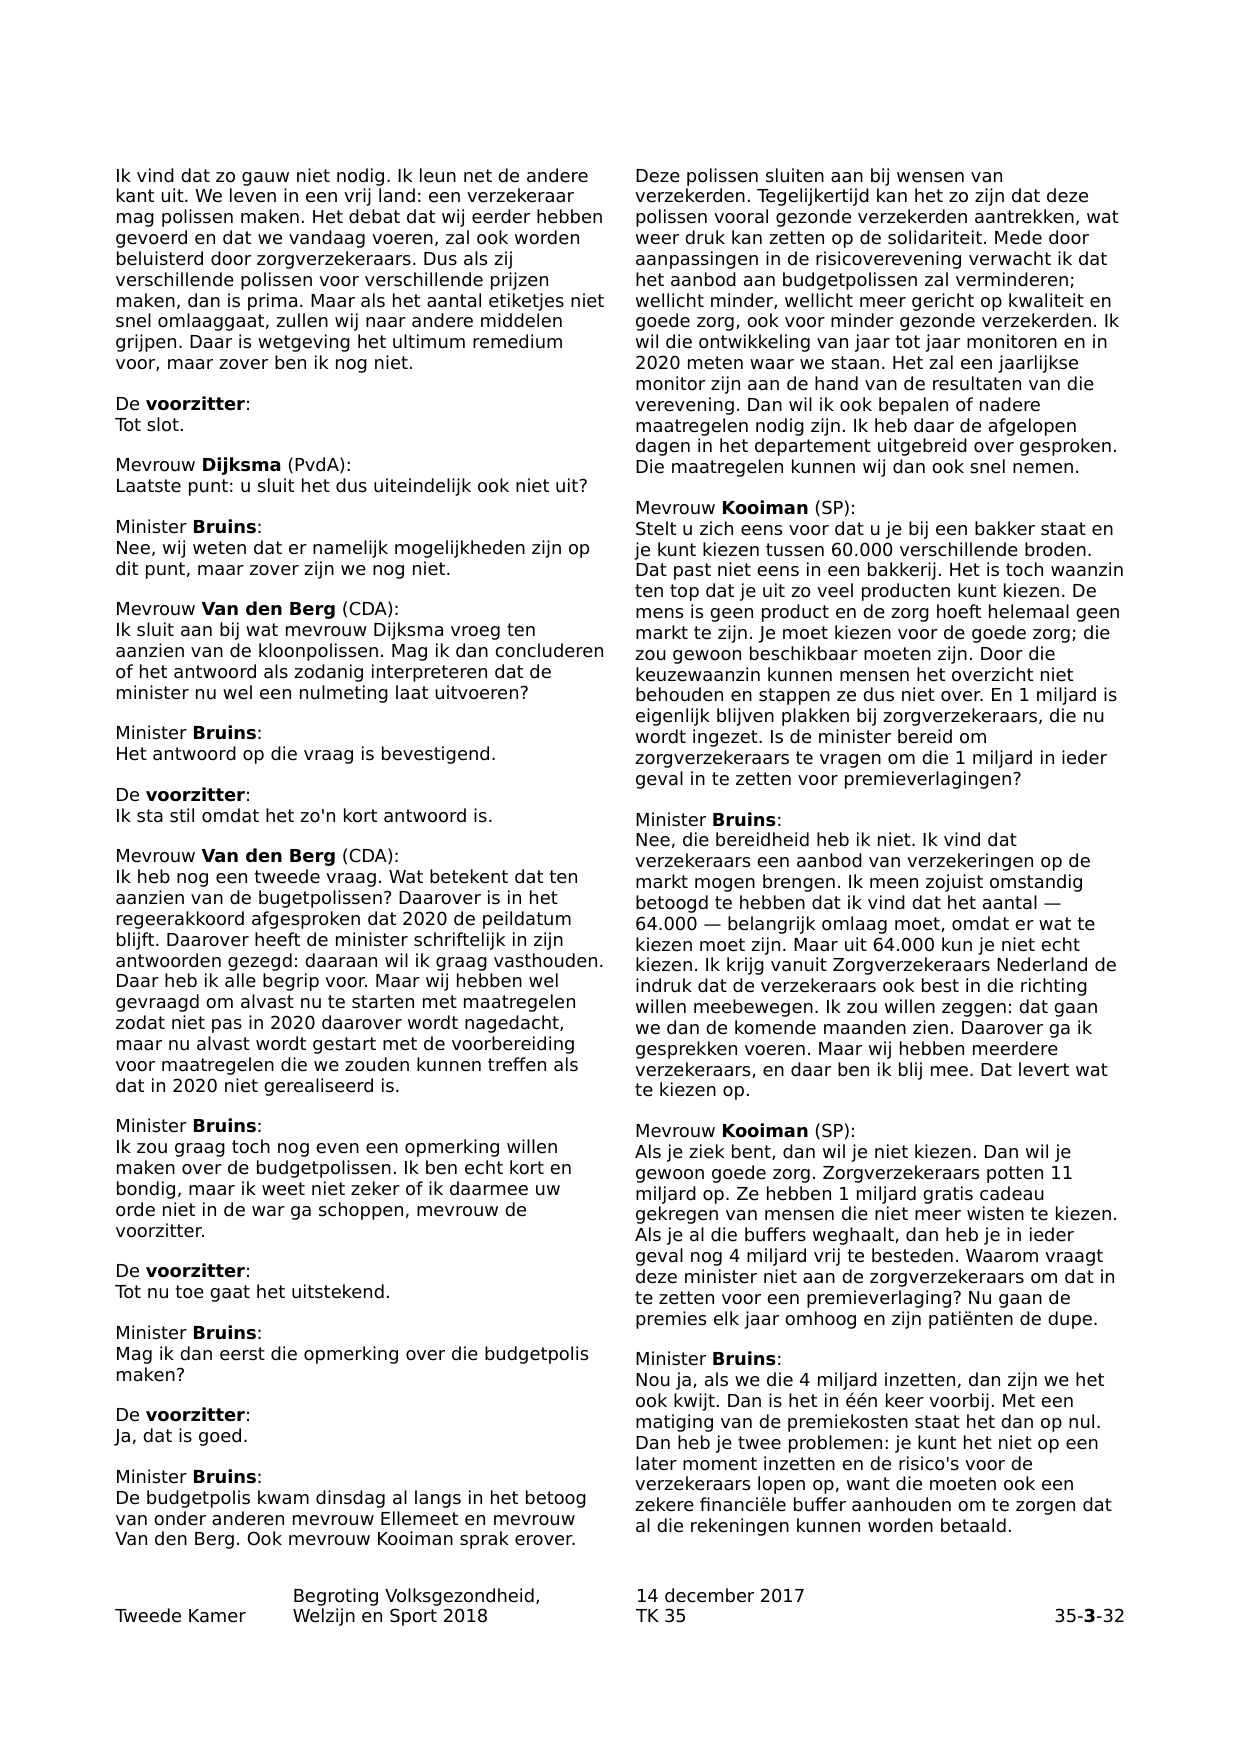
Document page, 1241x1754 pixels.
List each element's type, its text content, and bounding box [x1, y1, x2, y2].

text De voorzitter: [115, 394, 605, 414]
text Tot slot. [115, 414, 605, 435]
text De voorzitter: [115, 1261, 605, 1282]
text Stelt u zich eens voor dat u je bij een bakker staat en je kunt kiezen tussen 60.000 verschillende broden. Dat past niet eens in een bakkerij. Het is toch waanzin ten top dat je uit zo veel producten kunt kiezen. De mens is geen product en de zorg hoeft helemaal geen markt te zijn. Je moet kiezen voor de goede zorg; die zou gewoon beschikbaar moeten zijn. Door die keuzewaanzin kunnen mensen het overzicht niet behouden en stappen ze dus niet over. En 1 miljard is eigenlijk blijven plakken bij zorgverzekeraars, die nu wordt ingezet. Is de minister bereid om zorgverzekeraars te vragen om die 1 miljard in ieder geval in te zetten voor premieverlagingen? [635, 518, 1125, 789]
text Ja, dat is goed. [115, 1426, 605, 1447]
text Minister Bruins: [115, 1323, 605, 1343]
text Mevrouw Dijksma (PvdA): [115, 455, 605, 476]
text Mevrouw Kooiman (SP): [635, 1121, 1125, 1142]
text De budgetpolis kwam dinsdag al langs in het betoog van onder anderen mevrouw Ellemeet en mevrouw Van den Berg. Ook mevrouw Kooiman sprak erover. [115, 1487, 605, 1550]
text Mevrouw Van den Berg (CDA): [115, 846, 605, 867]
text Minister Bruins: [115, 723, 605, 744]
text De voorzitter: [115, 1405, 605, 1426]
text Ik heb nog een tweede vraag. Wat betekent dat ten aanzien van de bugetpolissen? Daarover is in het regeerakkoord afgesproken dat 2020 de peildatum blijft. Daarover heeft de minister schriftelijk in zijn antwoorden gezegd: daaraan wil ik graag vasthouden. Daar heb ik alle begrip voor. Maar wij hebben wel gevraagd om alvast nu te starten met maatregelen zodat niet pas in 2020 daarover wordt nagedacht, maar nu alvast wordt gestart met de voorbereiding voor maatregelen die we zouden kunnen treffen als dat in 2020 niet gerealiseerd is. [115, 867, 605, 1096]
text Minister Bruins: [115, 517, 605, 537]
text Minister Bruins: [115, 1116, 605, 1137]
text Minister Bruins: [115, 1467, 605, 1487]
text Mevrouw Van den Berg (CDA): [115, 599, 605, 620]
text Ik zou graag toch nog even een opmerking willen maken over de budgetpolissen. Ik ben echt kort en bondig, maar ik weet niet zeker of ik daarmee uw orde niet in de war ga schoppen, mevrouw de voorzitter. [115, 1137, 605, 1241]
text Nou ja, als we die 4 miljard inzetten, dan zijn we het ook kwijt. Dan is het in één keer voorbij. Met een matiging van de premiekosten staat het dan op nul. Dan heb je twee problemen: je kunt het niet op een later moment inzetten en de risico's voor de verzekeraars lopen op, want die moeten ook een zekere financiële buffer aanhouden om te zorgen dat al die rekeningen kunnen worden betaald. [635, 1370, 1125, 1537]
text Het antwoord op die vraag is bevestigend. [115, 744, 605, 765]
text Ik sta stil omdat het zo'n kort antwoord is. [115, 806, 605, 826]
text Nee, wij weten dat er namelijk mogelijkheden zijn op dit punt, maar zover zijn we nog niet. [115, 537, 605, 579]
text De voorzitter: [115, 785, 605, 806]
text Minister Bruins: [635, 1349, 1125, 1370]
text Ik vind dat zo gauw niet nodig. Ik leun net de andere kant uit. We leven in een vrij land: een verzekeraar mag polissen maken. Het debat dat wij eerder hebben gevoerd en dat we vandaag voeren, zal ook worden beluisterd door zorgverzekeraars. Dus als zij verschillende polissen voor verschillende prijzen maken, dan is prima. Maar als het aantal etiketjes niet snel omlaaggaat, zullen wij naar andere middelen grijpen. Daar is wetgeving het ultimum remedium voor, maar zover ben ik nog niet. [115, 165, 605, 374]
text Minister Bruins: [635, 809, 1125, 830]
text Als je ziek bent, dan wil je niet kiezen. Dan wil je gewoon goede zorg. Zorgverzekeraars potten 11 miljard op. Ze hebben 1 miljard gratis cadeau gekregen van mensen die niet meer wisten te kiezen. Als je al die buffers weghaalt, dan heb je in ieder geval nog 4 miljard vrij te besteden. Waarom vraagt deze minister niet aan de zorgverzekeraars om dat in te zetten voor een premieverlaging? Nu gaan de premies elk jaar omhoog en zijn patiënten de dupe. [635, 1142, 1125, 1329]
text Mag ik dan eerst die opmerking over die budgetpolis maken? [115, 1343, 605, 1385]
text Nee, die bereidheid heb ik niet. Ik vind dat verzekeraars een aanbod van verzekeringen op de markt mogen brengen. Ik meen zojuist omstandig betoogd te hebben dat ik vind dat het aantal — 64.000 — belangrijk omlaag moet, omdat er wat te kiezen moet zijn. Maar uit 64.000 kun je niet echt kiezen. Ik krijg vanuit Zorgverzekeraars Nederland de indruk dat de verzekeraars ook best in die richting willen meebewegen. Ik zou willen zeggen: dat gaan we dan de komende maanden zien. Daarover ga ik gesprekken voeren. Maar wij hebben meerdere verzekeraars, en daar ben ik blij mee. Dat levert wat te kiezen op. [635, 830, 1125, 1101]
text Tot nu toe gaat het uitstekend. [115, 1282, 605, 1303]
text Ik sluit aan bij wat mevrouw Dijksma vroeg ten aanzien van de kloonpolissen. Mag ik dan concluderen of het antwoord als zodanig interpreteren dat de minister nu wel een nulmeting laat uitvoeren? [115, 620, 605, 703]
text Laatste punt: u sluit het dus uiteindelijk ook niet uit? [115, 476, 605, 497]
text Deze polissen sluiten aan bij wensen van verzekerden. Tegelijkertijd kan het zo zijn dat deze polissen vooral gezonde verzekerden aantrekken, wat weer druk kan zetten op de solidariteit. Mede door aanpassingen in de risicoverevening verwacht ik dat het aanbod aan budgetpolissen zal verminderen; wellicht minder, wellicht meer gericht op kwaliteit en goede zorg, ook voor minder gezonde verzekerden. Ik wil die ontwikkeling van jaar tot jaar monitoren en in 2020 meten waar we staan. Het zal een jaarlijkse monitor zijn aan de hand van de resultaten van die verevening. Dan wil ik ook bepalen of nadere maatregelen nodig zijn. Ik heb daar de afgelopen dagen in het departement uitgebreid over gesproken. Die maatregelen kunnen wij dan ook snel nemen. [635, 165, 1125, 478]
text Mevrouw Kooiman (SP): [635, 498, 1125, 518]
